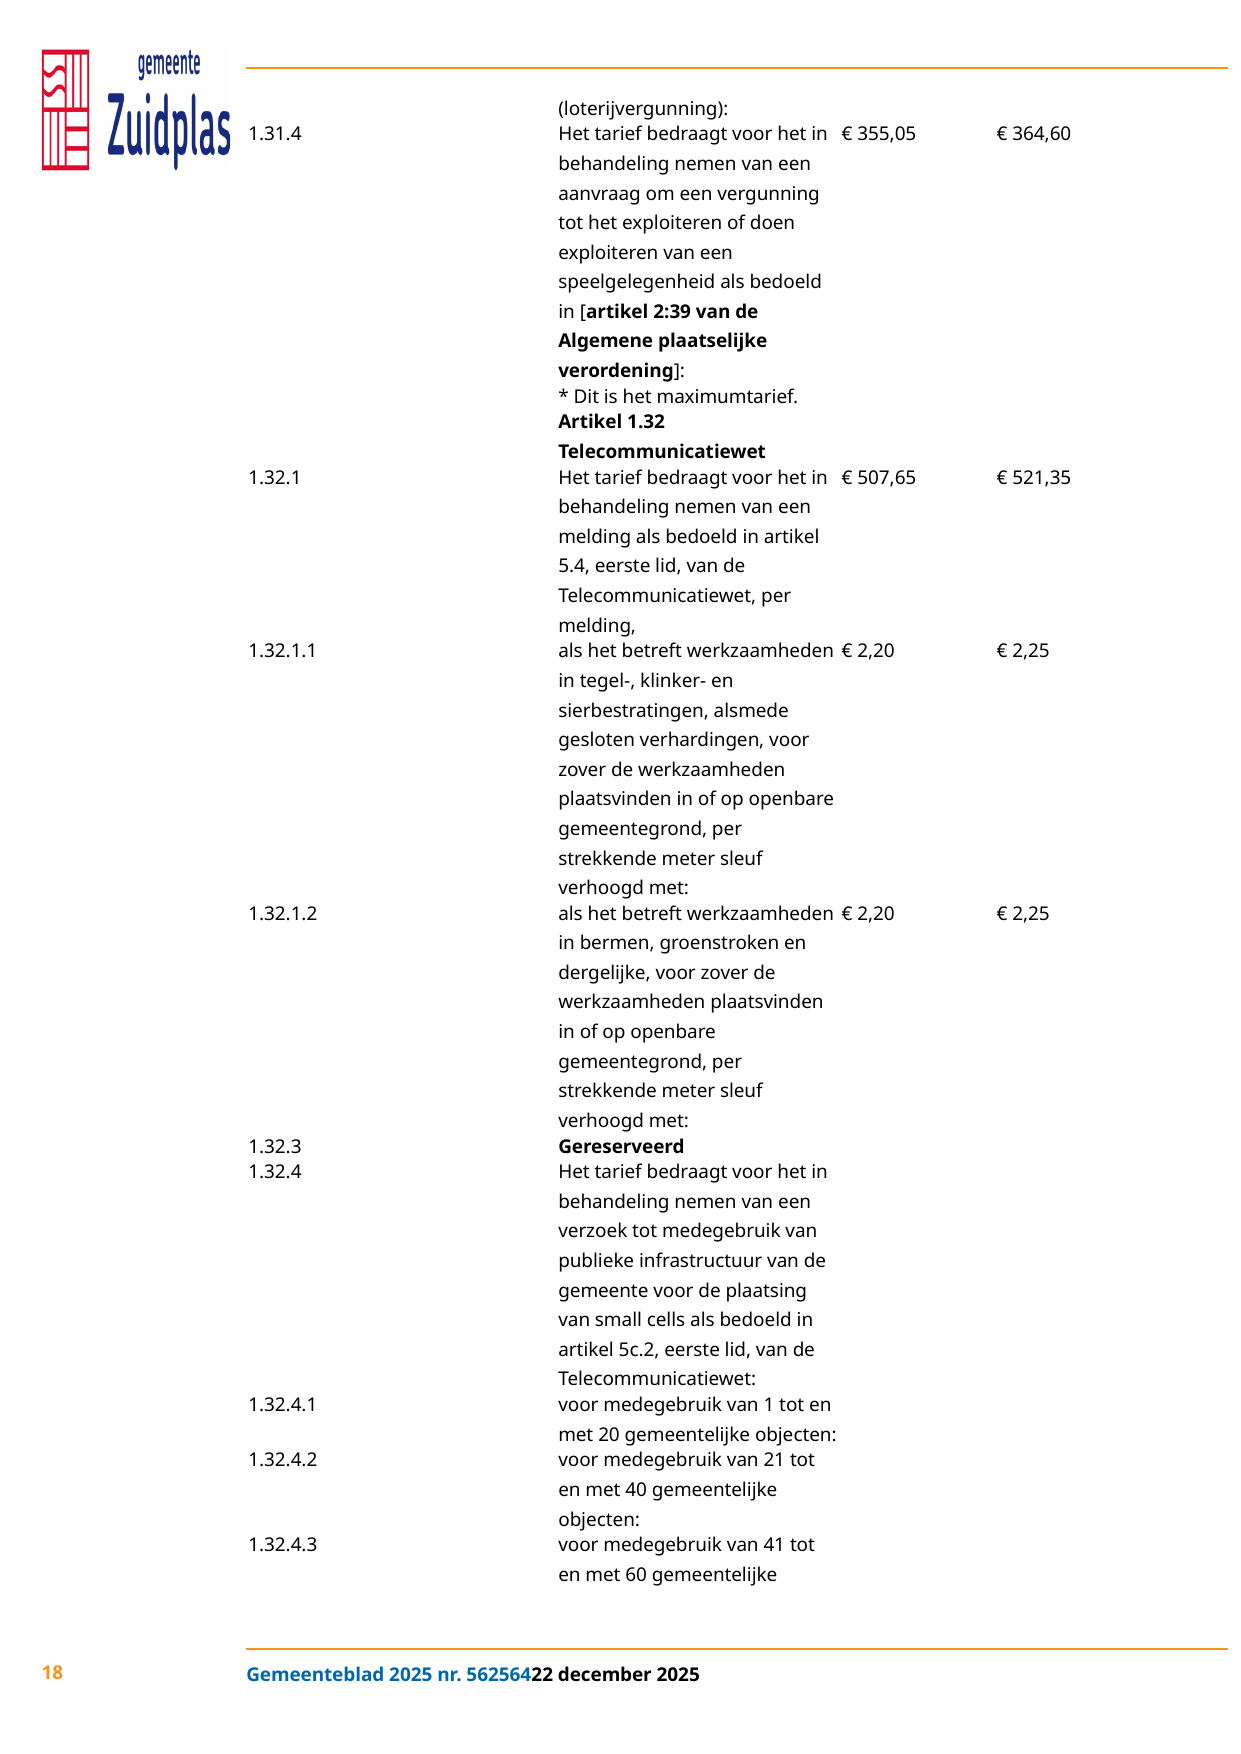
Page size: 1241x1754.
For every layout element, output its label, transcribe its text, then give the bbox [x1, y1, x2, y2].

table_cell € 355,05 [841, 121, 996, 383]
table_cell [996, 383, 1152, 409]
table_cell [841, 1133, 996, 1158]
table_cell [403, 121, 558, 383]
table_cell € 521,35 [996, 464, 1152, 638]
table_cell [403, 638, 558, 900]
table_cell [996, 95, 1152, 121]
table_cell [403, 1447, 558, 1532]
table_cell [403, 1391, 558, 1447]
table_cell 1.32.1.2 [248, 900, 403, 1133]
table_cell [996, 409, 1152, 464]
table_cell [996, 1133, 1152, 1158]
table_cell voor medegebruik van 21 tot en met 40 gemeentelijke objecten: [558, 1447, 841, 1532]
table_cell Het tarief bedraagt voor het in behandeling nemen van een verzoek tot medegebruik van publieke infrastructuur van de gemeente voor de plaatsing van small cells als bedoeld in artikel 5c.2, eerste lid, van de Telecommunicatiewet: [558, 1159, 841, 1391]
table_cell [248, 409, 403, 464]
table_cell voor medegebruik van 41 tot en met 60 gemeentelijke [558, 1532, 841, 1587]
table_cell 1.31.4 [248, 121, 403, 383]
table_cell € 507,65 [841, 464, 996, 638]
table_cell [996, 1532, 1152, 1587]
table_cell 1.32.1.1 [248, 638, 403, 900]
table_cell [996, 1447, 1152, 1532]
table_cell [841, 95, 996, 121]
table_cell [403, 464, 558, 638]
table_cell [841, 1532, 996, 1587]
table_cell Gereserveerd [558, 1133, 841, 1158]
table_cell [841, 1159, 996, 1391]
table_cell [996, 1159, 1152, 1391]
table_cell [403, 1133, 558, 1158]
table_cell [996, 1391, 1152, 1447]
table_cell 1.32.3 [248, 1133, 403, 1158]
table_cell Het tarief bedraagt voor het in behandeling nemen van een aanvraag om een vergunning tot het exploiteren of doen exploiteren van een speelgelegenheid als bedoeld in [artikel 2:39 van de Algemene plaatselijke verordening]: [558, 121, 841, 383]
table_cell [403, 1159, 558, 1391]
table_cell 1.32.1 [248, 464, 403, 638]
table_cell Artikel 1.32 Telecommunicatiewet [558, 409, 841, 464]
table_cell € 2,20 [841, 638, 996, 900]
table_cell 1.32.4.1 [248, 1391, 403, 1447]
table_cell 1.32.4.3 [248, 1532, 403, 1587]
table_cell [248, 383, 403, 409]
table_cell Het tarief bedraagt voor het in behandeling nemen van een melding als bedoeld in artikel 5.4, eerste lid, van de Telecommunicatiewet, per melding, [558, 464, 841, 638]
table_cell € 2,25 [996, 900, 1152, 1133]
table_cell € 364,60 [996, 121, 1152, 383]
table_cell [403, 1532, 558, 1587]
table_cell als het betreft werkzaamheden in bermen, groenstroken en dergelijke, voor zover de werkzaamheden plaatsvinden in of op openbare gemeentegrond, per strekkende meter sleuf verhoogd met: [558, 900, 841, 1133]
table_cell € 2,25 [996, 638, 1152, 900]
table_cell [403, 383, 558, 409]
table_cell * Dit is het maximumtarief. [558, 383, 841, 409]
table_cell 1.32.4.2 [248, 1447, 403, 1532]
picture [41, 47, 231, 172]
table_cell [841, 383, 996, 409]
table_cell 1.32.4 [248, 1159, 403, 1391]
table_cell als het betreft werkzaamheden in tegel-, klinker- en sierbestratingen, alsmede gesloten verhardingen, voor zover de werkzaamheden plaatsvinden in of op openbare gemeentegrond, per strekkende meter sleuf verhoogd met: [558, 638, 841, 900]
table_cell [248, 95, 403, 121]
table_cell [403, 409, 558, 464]
table_cell € 2,20 [841, 900, 996, 1133]
table_cell [841, 1447, 996, 1532]
table_cell [841, 409, 996, 464]
table_cell [403, 95, 558, 121]
table_cell voor medegebruik van 1 tot en met 20 gemeentelijke objecten: [558, 1391, 841, 1447]
table_cell [841, 1391, 996, 1447]
table_cell (loterijvergunning): [558, 95, 841, 121]
table_cell [403, 900, 558, 1133]
